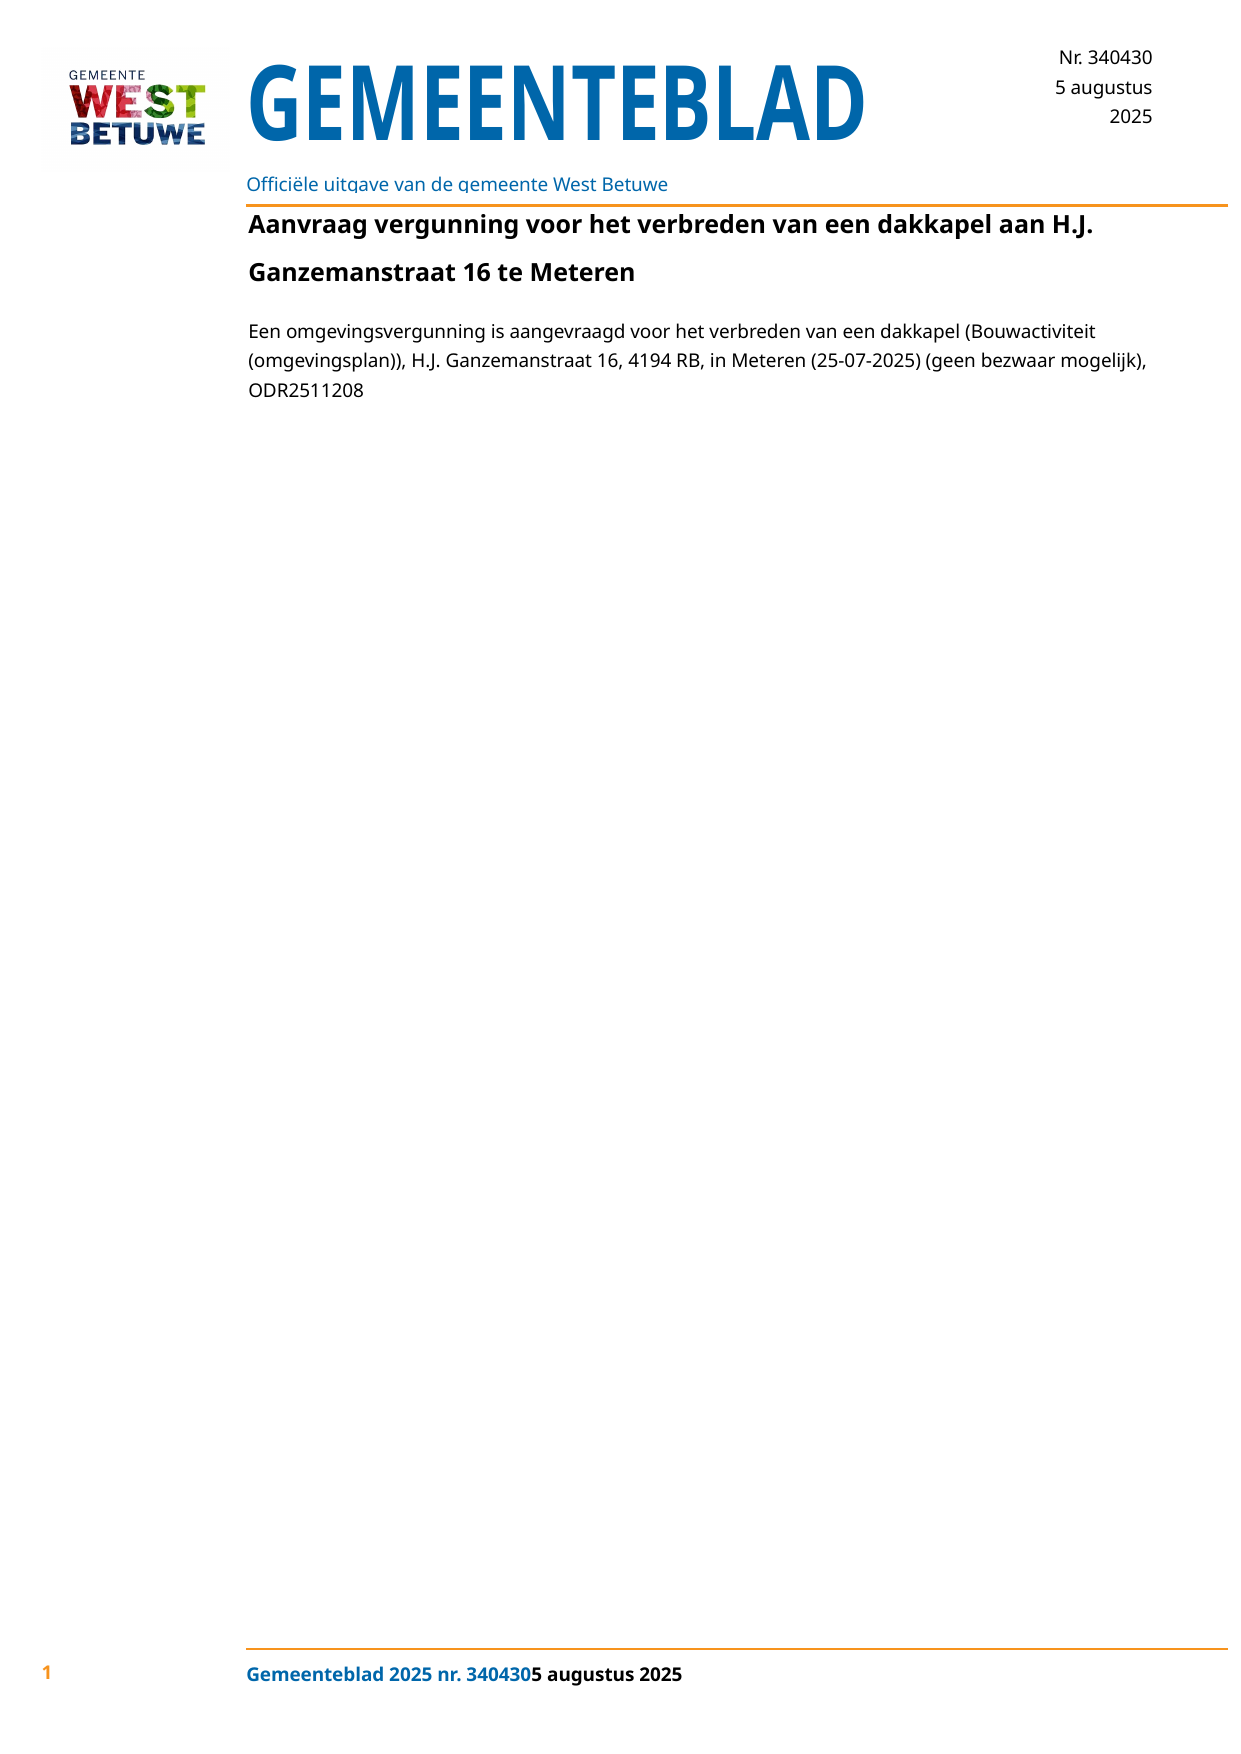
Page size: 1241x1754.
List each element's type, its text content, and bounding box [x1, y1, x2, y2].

text Een omgevingsvergunning is aangevraagd voor het verbreden van een dakkapel (Bouwactiviteit (omgevingsplan)), H.J. Ganzemanstraat 16, 4194 RB, in Meteren (25-07-2025) (geen bezwaar mogelijk), ODR2511208 [248, 318, 1152, 403]
picture [41, 47, 231, 172]
text Aanvraag vergunning voor het verbreden van een dakkapel aan H.J. Ganzemanstraat 16 te Meteren [248, 207, 1152, 288]
